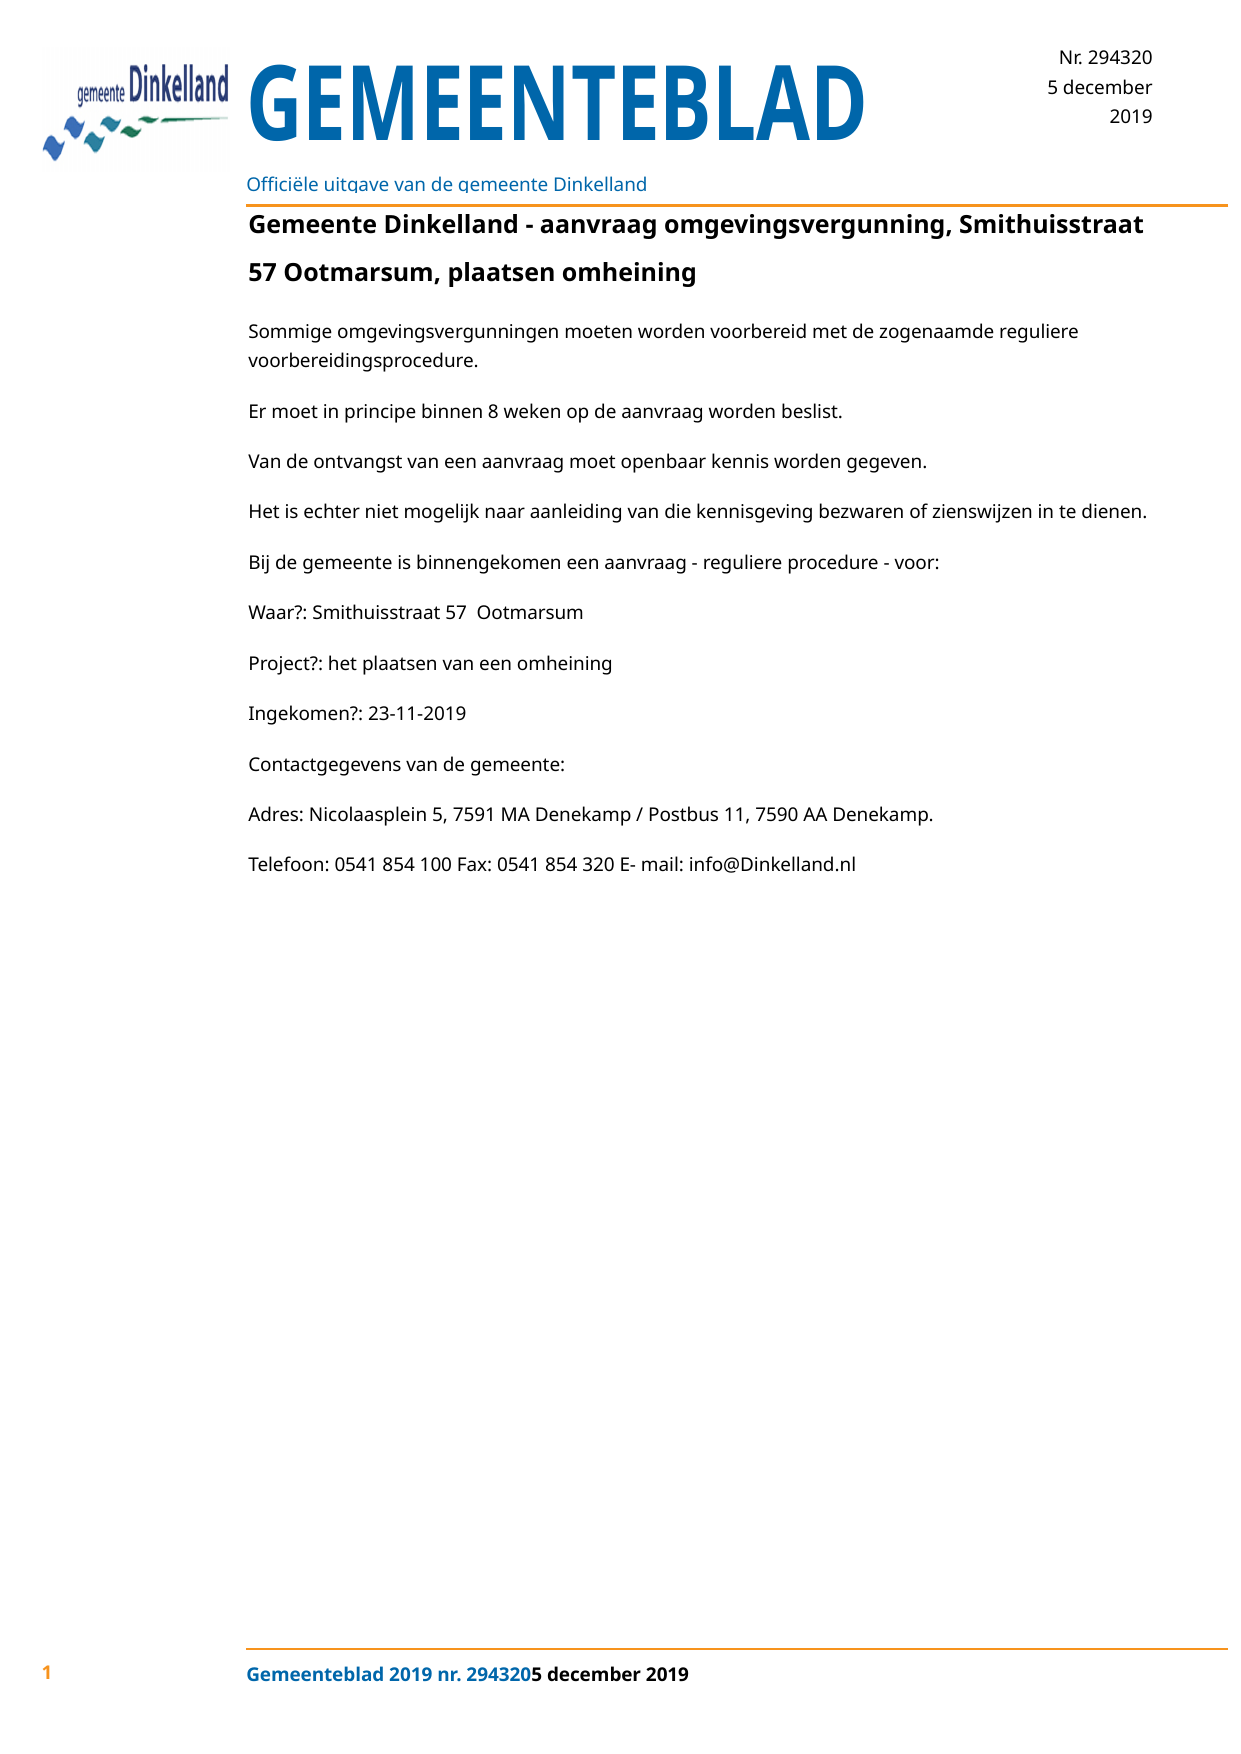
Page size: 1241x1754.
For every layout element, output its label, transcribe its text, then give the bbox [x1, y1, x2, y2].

text Gemeente Dinkelland - aanvraag omgevingsvergunning, Smithuisstraat 57 Ootmarsum, plaatsen omheining [248, 207, 1152, 288]
text Waar?: Smithuisstraat 57 Ootmarsum [248, 599, 1152, 625]
text Adres: Nicolaasplein 5, 7591 MA Denekamp / Postbus 11, 7590 AA Denekamp. [248, 801, 1152, 827]
text Het is echter niet mogelijk naar aanleiding van die kennisgeving bezwaren of zienswijzen in te dienen. [248, 499, 1152, 524]
picture [41, 47, 231, 172]
text Project?: het plaatsen van een omheining [248, 650, 1152, 676]
text Ingekomen?: 23-11-2019 [248, 700, 1152, 726]
text Van de ontvangst van een aanvraag moet openbaar kennis worden gegeven. [248, 448, 1152, 474]
text Bij de gemeente is binnengekomen een aanvraag - reguliere procedure - voor: [248, 549, 1152, 575]
text Telefoon: 0541 854 100 Fax: 0541 854 320 E- mail: info@Dinkelland.nl [248, 852, 1152, 877]
text Sommige omgevingsvergunningen moeten worden voorbereid met de zogenaamde reguliere voorbereidingsprocedure. [248, 318, 1152, 373]
text Contactgegevens van de gemeente: [248, 751, 1152, 777]
text Er moet in principe binnen 8 weken op de aanvraag worden beslist. [248, 398, 1152, 424]
